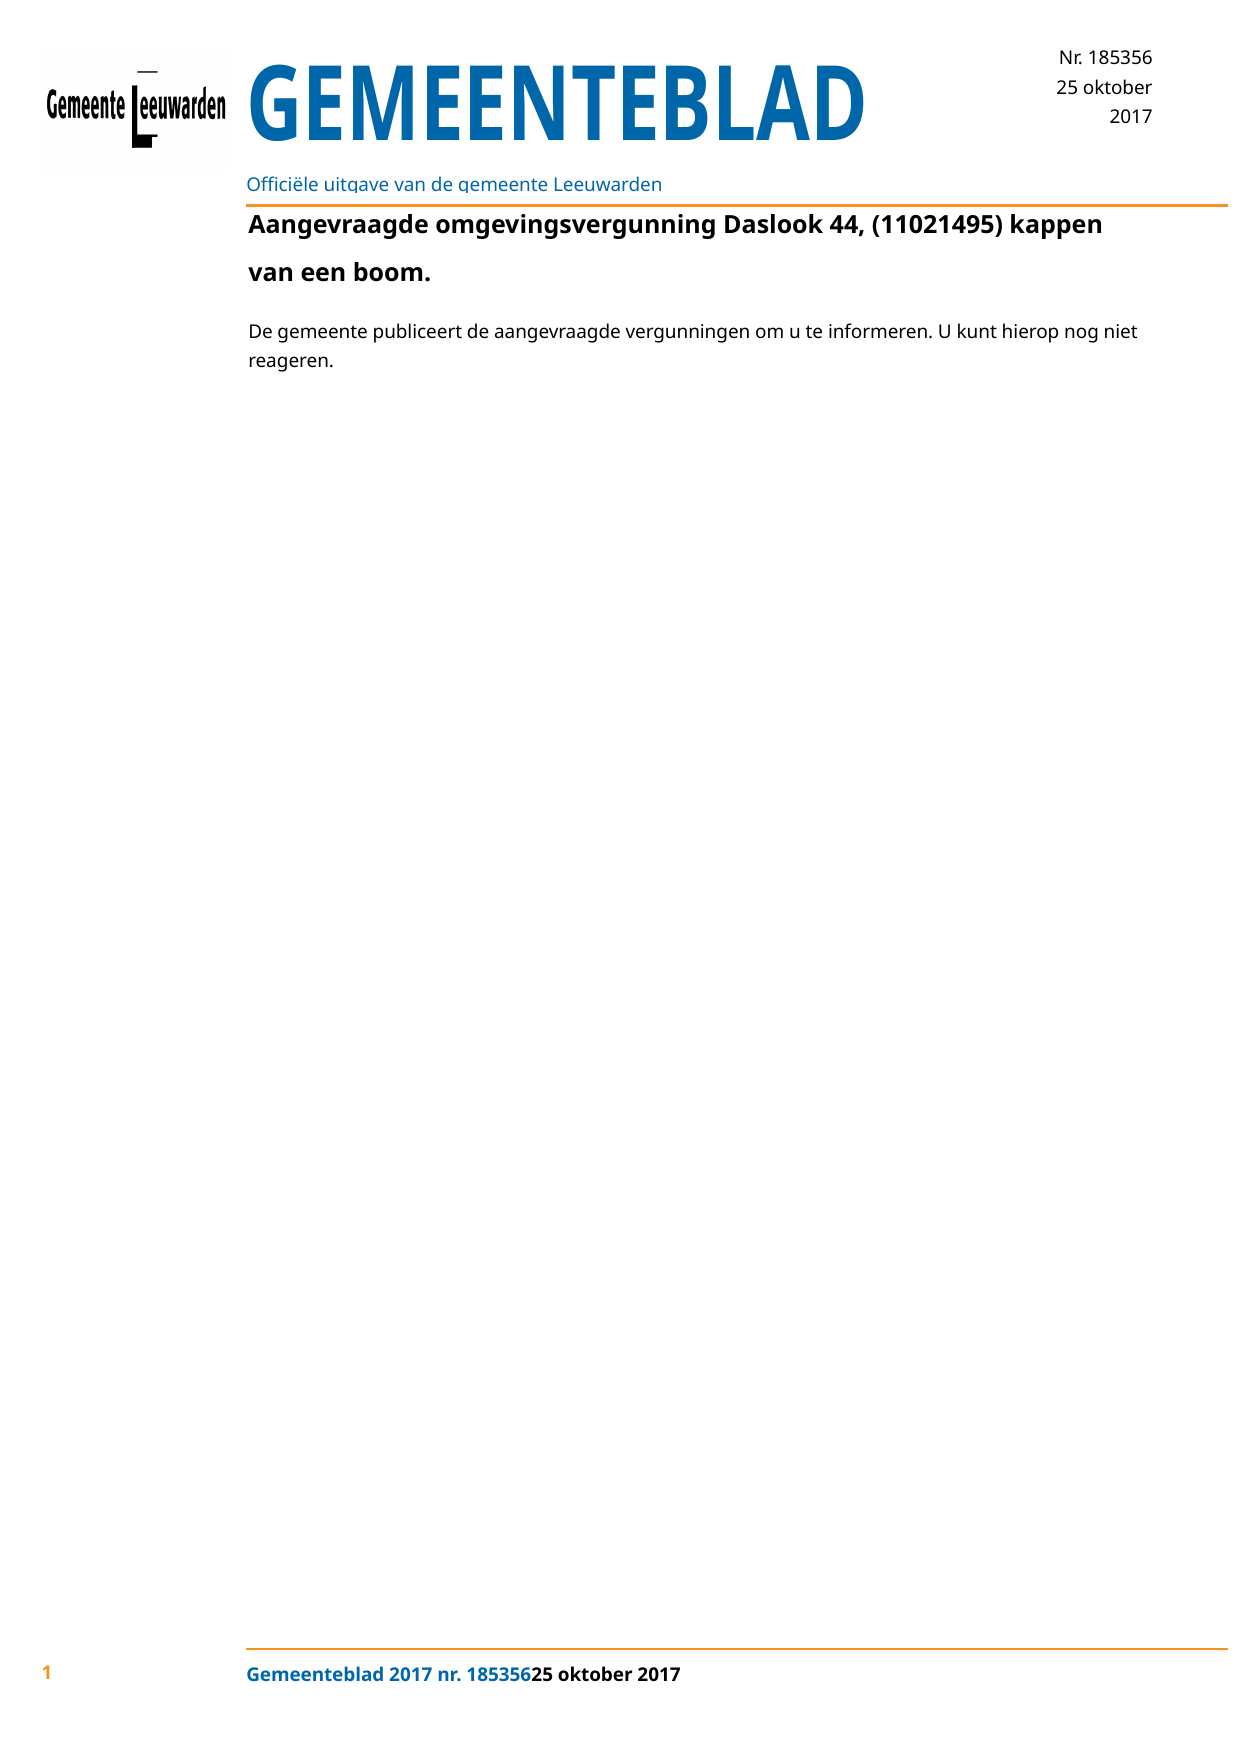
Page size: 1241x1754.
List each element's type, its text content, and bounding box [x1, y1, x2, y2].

picture [41, 47, 231, 172]
text De gemeente publiceert de aangevraagde vergunningen om u te informeren. U kunt hierop nog niet reageren. [248, 318, 1152, 373]
text Aangevraagde omgevingsvergunning Daslook 44, (11021495) kappen van een boom. [248, 207, 1152, 288]
